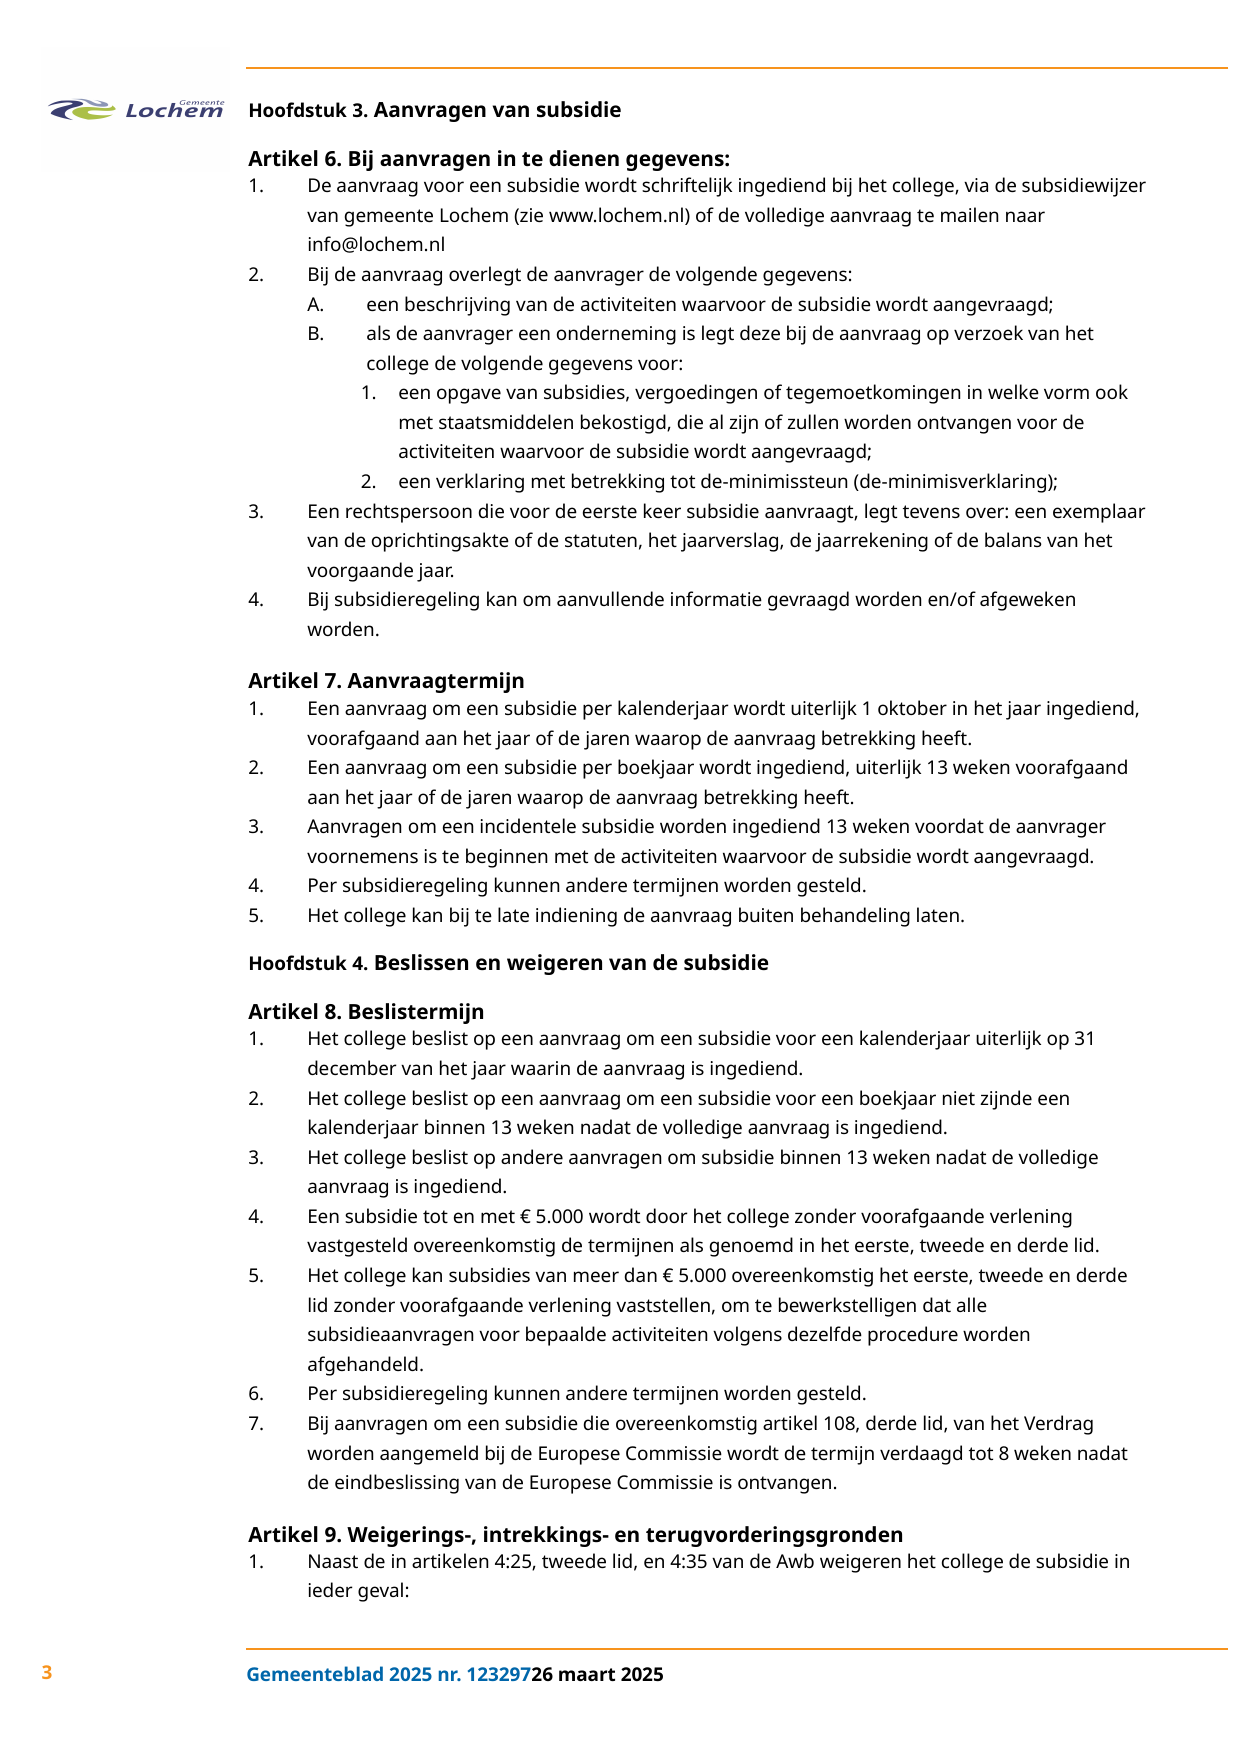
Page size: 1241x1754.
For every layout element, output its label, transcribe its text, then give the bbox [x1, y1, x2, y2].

list Een rechtspersoon die voor de eerste keer subsidie aanvraagt, legt tevens over: een exemplaar van de oprichtingsakte of de statuten, het jaarverslag, de jaarrekening of de balans van het voorgaande jaar. [248, 498, 1152, 583]
list een beschrijving van de activiteiten waarvoor de subsidie wordt aangevraagd; [307, 291, 1152, 317]
text Artikel 9. Weigerings-, intrekkings- en terugvorderingsgronden [248, 1520, 1152, 1548]
list Het college kan subsidies van meer dan € 5.000 overeenkomstig het eerste, tweede en derde lid zonder voorafgaande verlening vaststellen, om te bewerkstelligen dat alle subsidieaanvragen voor bepaalde activiteiten volgens dezelfde procedure worden afgehandeld. [248, 1262, 1152, 1377]
list Het college beslist op een aanvraag om een subsidie voor een boekjaar niet zijnde een kalenderjaar binnen 13 weken nadat de volledige aanvraag is ingediend. [248, 1085, 1152, 1140]
text Artikel 6. Bij aanvragen in te dienen gegevens: [248, 144, 1152, 172]
list Het college beslist op andere aanvragen om subsidie binnen 13 weken nadat de volledige aanvraag is ingediend. [248, 1144, 1152, 1199]
list Bij aanvragen om een subsidie die overeenkomstig artikel 108, derde lid, van het Verdrag worden aangemeld bij de Europese Commissie wordt de termijn verdaagd tot 8 weken nadat de eindbeslissing van de Europese Commissie is ontvangen. [248, 1410, 1152, 1495]
text Artikel 7. Aanvraagtermijn [248, 667, 1152, 695]
list als de aanvrager een onderneming is legt deze bij de aanvraag op verzoek van het college de volgende gegevens voor: [307, 320, 1152, 376]
list Een aanvraag om een subsidie per kalenderjaar wordt uiterlijk 1 oktober in het jaar ingediend, voorafgaand aan het jaar of de jaren waarop de aanvraag betrekking heeft. [248, 695, 1152, 750]
list een verklaring met betrekking tot de-minimissteun (de-minimisverklaring); [361, 468, 1152, 494]
list Per subsidieregeling kunnen andere termijnen worden gesteld. [248, 1381, 1152, 1406]
list De aanvraag voor een subsidie wordt schriftelijk ingediend bij het college, via de subsidiewijzer van gemeente Lochem (zie www.lochem.nl) of de volledige aanvraag te mailen naar info@lochem.nl [248, 172, 1152, 257]
list Per subsidieregeling kunnen andere termijnen worden gesteld. [248, 873, 1152, 898]
list Het college kan bij te late indiening de aanvraag buiten behandeling laten. [248, 902, 1152, 928]
list Een subsidie tot en met € 5.000 wordt door het college zonder voorafgaande verlening vastgesteld overeenkomstig de termijnen als genoemd in het eerste, tweede en derde lid. [248, 1203, 1152, 1258]
text Artikel 8. Beslistermijn [248, 997, 1152, 1026]
list een opgave van subsidies, vergoedingen of tegemoetkomingen in welke vorm ook met staatsmiddelen bekostigd, die al zijn of zullen worden ontvangen voor de activiteiten waarvoor de subsidie wordt aangevraagd; [361, 379, 1152, 464]
list Aanvragen om een incidentele subsidie worden ingediend 13 weken voordat de aanvrager voornemens is te beginnen met de activiteiten waarvoor de subsidie wordt aangevraagd. [248, 813, 1152, 869]
list Een aanvraag om een subsidie per boekjaar wordt ingediend, uiterlijk 13 weken voorafgaand aan het jaar of de jaren waarop de aanvraag betrekking heeft. [248, 754, 1152, 809]
text Hoofdstuk 3. Aanvragen van subsidie [248, 95, 1152, 123]
list Bij subsidieregeling kan om aanvullende informatie gevraagd worden en/of afgeweken worden. [248, 587, 1152, 642]
picture [41, 47, 231, 172]
text Hoofdstuk 4. Beslissen en weigeren van de subsidie [248, 948, 1152, 976]
list Bij de aanvraag overlegt de aanvrager de volgende gegevens: [248, 261, 1152, 287]
list Naast de in artikelen 4:25, tweede lid, en 4:35 van de Awb weigeren het college de subsidie in ieder geval: [248, 1548, 1152, 1603]
list Het college beslist op een aanvraag om een subsidie voor een kalenderjaar uiterlijk op 31 december van het jaar waarin de aanvraag is ingediend. [248, 1026, 1152, 1081]
